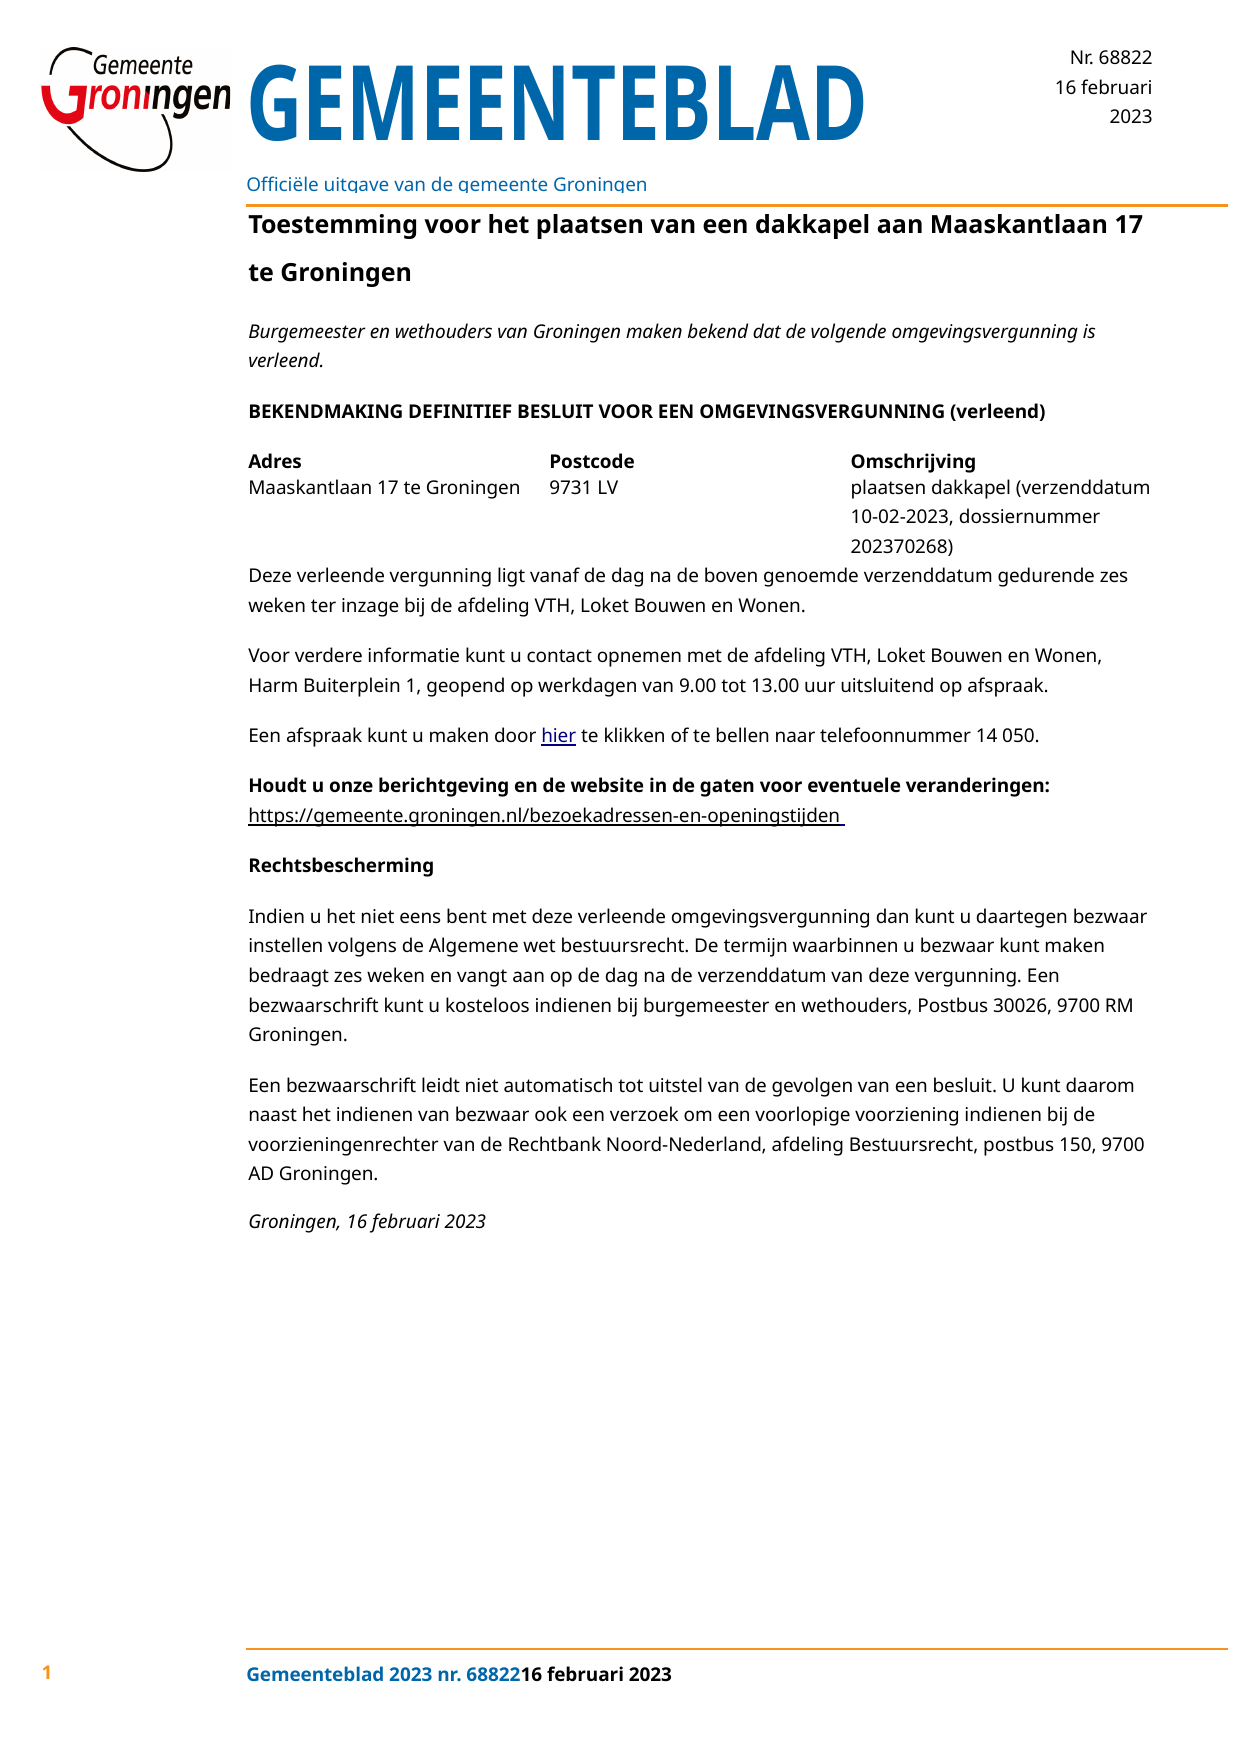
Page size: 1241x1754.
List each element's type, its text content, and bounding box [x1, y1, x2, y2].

table_cell plaatsen dakkapel (verzenddatum 10-02-2023, dossiernummer 202370268) [850, 474, 1152, 559]
table_cell 9731 LV [549, 474, 850, 559]
table_cell Maaskantlaan 17 te Groningen [248, 474, 549, 559]
text Indien u het niet eens bent met deze verleende omgevingsvergunning dan kunt u daartegen bezwaar instellen volgens de Algemene wet bestuursrecht. De termijn waarbinnen u bezwaar kunt maken bedraagt zes weken en vangt aan op de dag na de verzenddatum van deze vergunning. Een bezwaarschrift kunt u kosteloos indienen bij burgemeester en wethouders, Postbus 30026, 9700 RM Groningen. [248, 903, 1152, 1047]
text Rechtsbescherming [248, 853, 1152, 878]
text BEKENDMAKING DEFINITIEF BESLUIT VOOR EEN OMGEVINGSVERGUNNING (verleend) [248, 398, 1152, 424]
text Een bezwaarschrift leidt niet automatisch tot uitstel van de gevolgen van een besluit. U kunt daarom naast het indienen van bezwaar ook een verzoek om een voorlopige voorziening indienen bij de voorzieningenrechter van de Rechtbank Noord-Nederland, afdeling Bestuursrecht, postbus 150, 9700 AD Groningen. [248, 1072, 1152, 1186]
text Groningen, 16 februari 2023 [248, 1208, 1152, 1234]
table_header Adres [248, 449, 549, 474]
picture [41, 47, 231, 172]
text Houdt u onze berichtgeving en de website in de gaten voor eventuele veranderingen: https://gemeente.groningen.nl/bezoekadressen-en-openingstijden [248, 773, 1152, 828]
text Burgemeester en wethouders van Groningen maken bekend dat de volgende omgevingsvergunning is verleend. [248, 318, 1152, 373]
text Een afspraak kunt u maken door hier te klikken of te bellen naar telefoonnummer 14 050. [248, 722, 1152, 748]
text Toestemming voor het plaatsen van een dakkapel aan Maaskantlaan 17 te Groningen [248, 207, 1152, 288]
text Deze verleende vergunning ligt vanaf de dag na de boven genoemde verzenddatum gedurende zes weken ter inzage bij de afdeling VTH, Loket Bouwen en Wonen. [248, 562, 1152, 618]
table_header Omschrijving [850, 449, 1152, 474]
table_header Postcode [549, 449, 850, 474]
text Voor verdere informatie kunt u contact opnemen met de afdeling VTH, Loket Bouwen en Wonen, Harm Buiterplein 1, geopend op werkdagen van 9.00 tot 13.00 uur uitsluitend op afspraak. [248, 642, 1152, 698]
